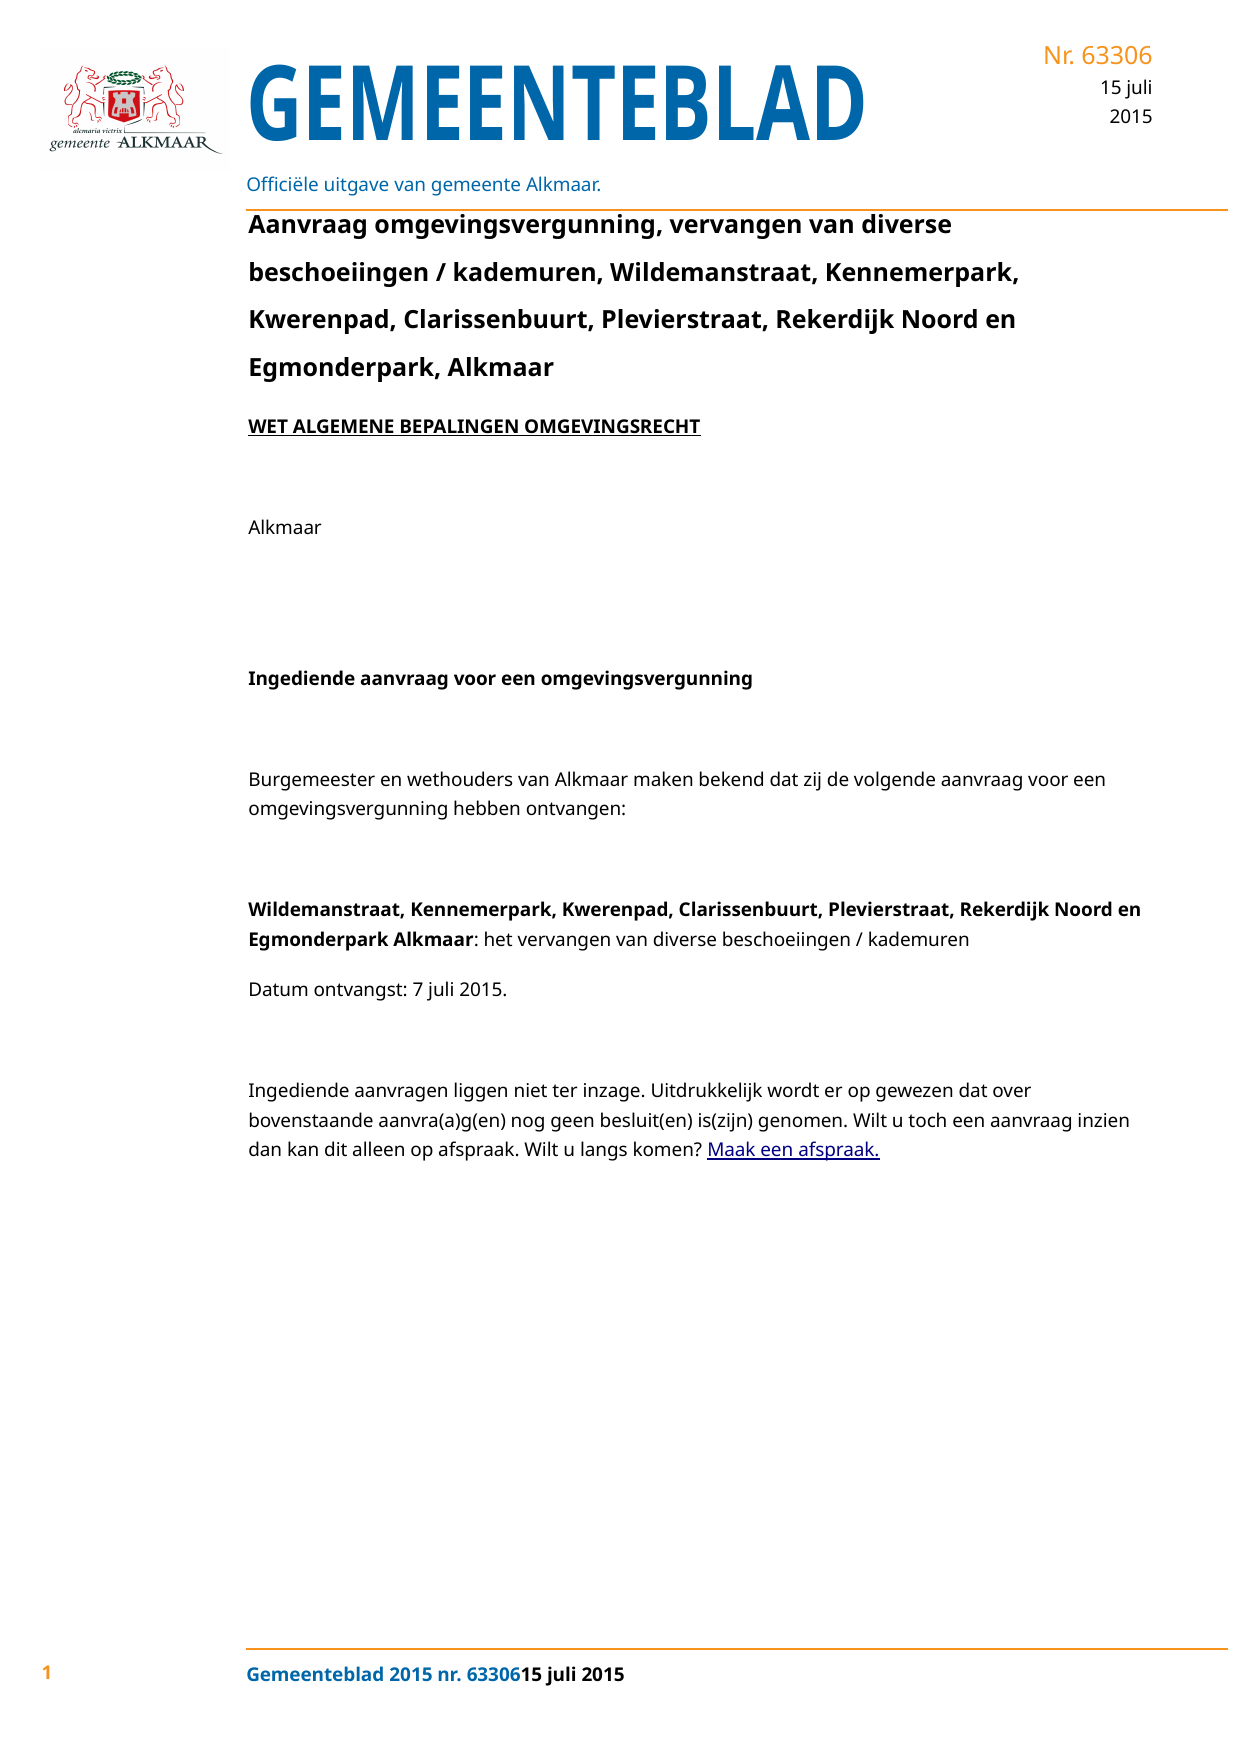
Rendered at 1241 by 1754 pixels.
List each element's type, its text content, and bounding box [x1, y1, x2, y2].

text Datum ontvangst: 7 juli 2015. [248, 976, 1152, 1002]
text Burgemeester en wethouders van Alkmaar maken bekend dat zij de volgende aanvraag voor een omgevingsvergunning hebben ontvangen: [248, 766, 1152, 821]
text Aanvraag omgevingsvergunning, vervangen van diverse beschoeiingen / kademuren, Wildemanstraat, Kennemerpark, Kwerenpad, Clarissenbuurt, Plevierstraat, Rekerdijk Noord en Egmonderpark, Alkmaar [248, 211, 1152, 384]
text Ingediende aanvragen liggen niet ter inzage. Uitdrukkelijk wordt er op gewezen dat over bovenstaande aanvra(a)g(en) nog geen besluit(en) is(zijn) genomen. Wilt u toch een aanvraag inzien dan kan dit alleen op afspraak. Wilt u langs komen? Maak een afspraak. [248, 1077, 1152, 1162]
picture [41, 47, 231, 172]
text WET ALGEMENE BEPALINGEN OMGEVINGSRECHT [248, 413, 1152, 439]
text Wildemanstraat, Kennemerpark, Kwerenpad, Clarissenbuurt, Plevierstraat, Rekerdijk Noord en Egmonderpark Alkmaar: het vervangen van diverse beschoeiingen / kademuren [248, 896, 1152, 952]
text Alkmaar [248, 514, 1152, 540]
text Ingediende aanvraag voor een omgevingsvergunning [248, 665, 1152, 691]
